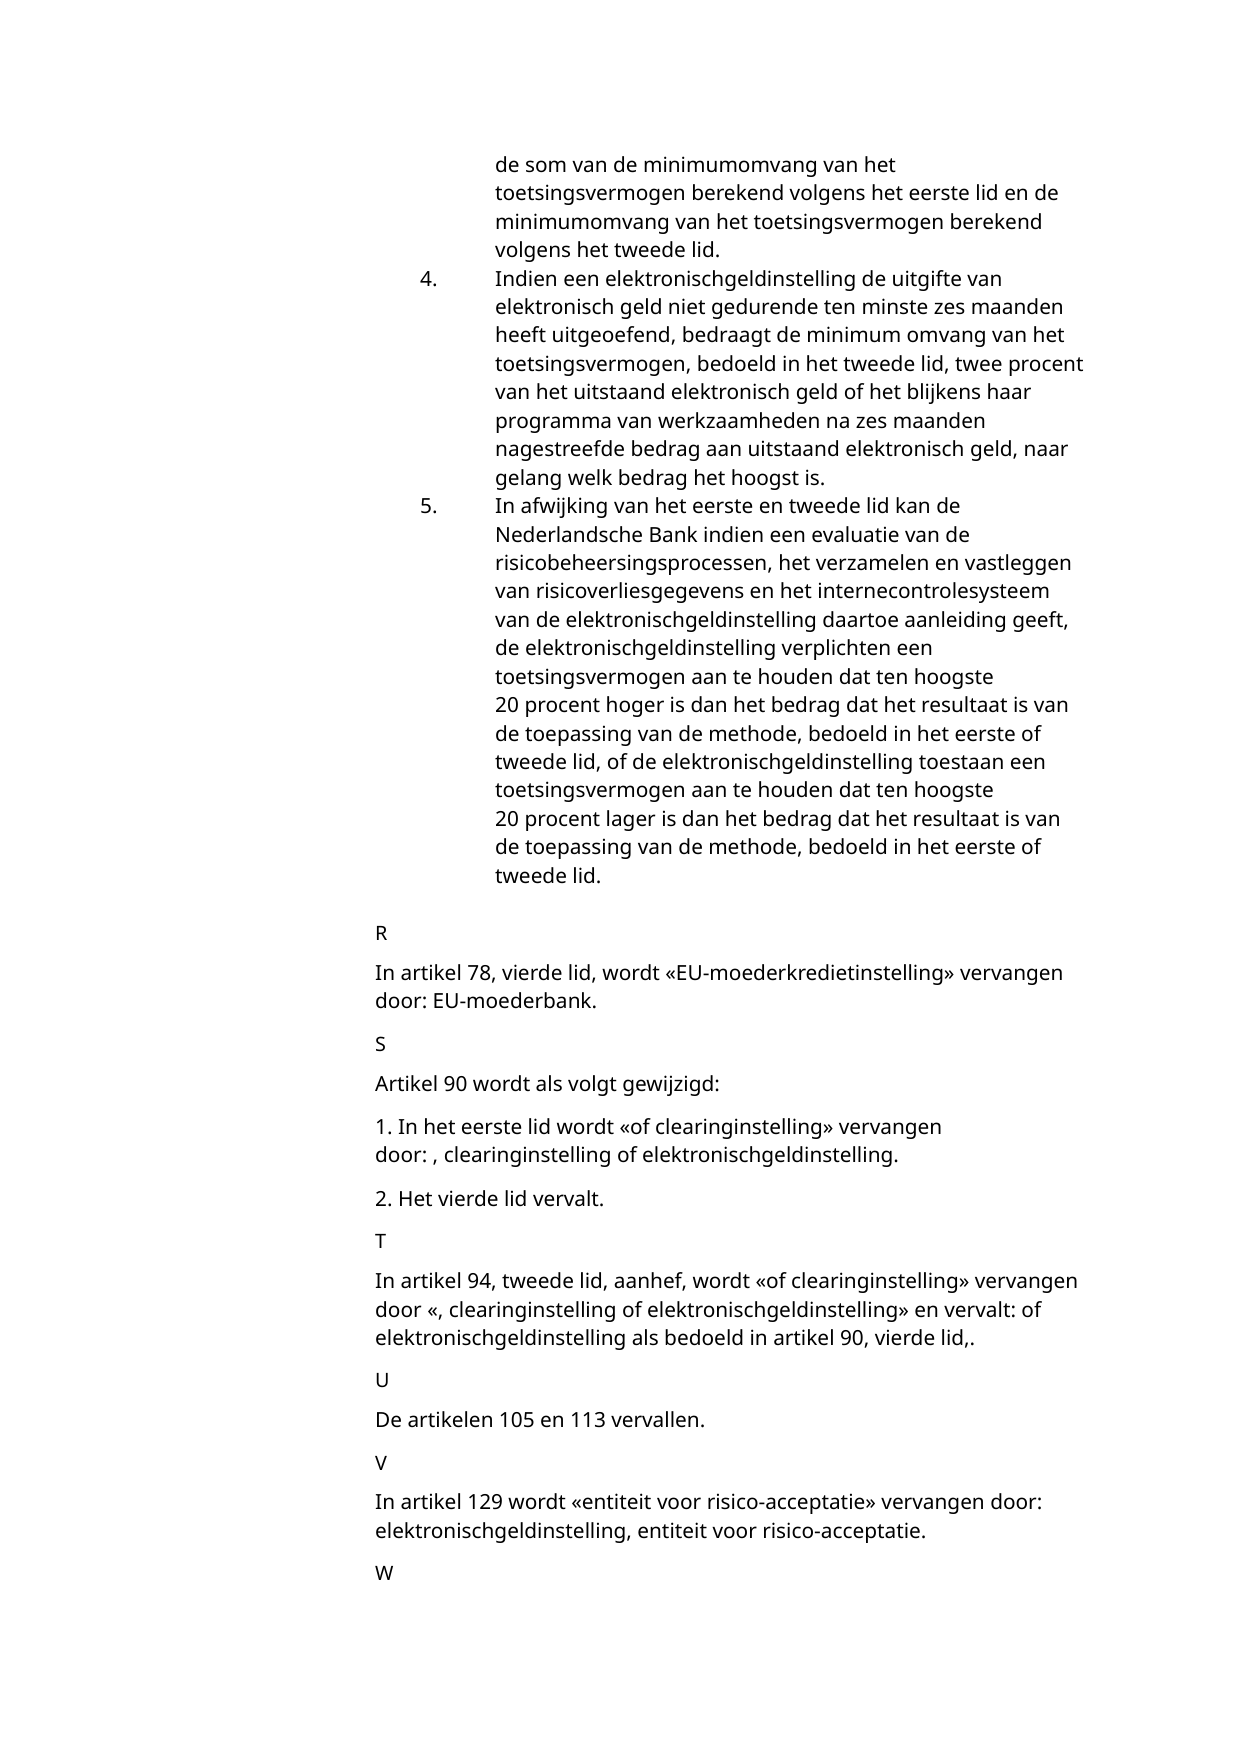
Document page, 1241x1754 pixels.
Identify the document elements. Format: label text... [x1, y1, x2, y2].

text T [375, 1227, 1090, 1254]
text De artikelen 105 en 113 vervallen. [375, 1405, 1090, 1434]
text In artikel 94, tweede lid, aanhef, wordt «of clearinginstelling» vervangen door «, clearinginstelling of elektronischgeldinstelling» en vervalt: of elektronischgeldinstelling als bedoeld in artikel 90, vierde lid,. [375, 1266, 1090, 1352]
text W [375, 1559, 1090, 1586]
text Artikel 90 wordt als volgt gewijzigd: [375, 1069, 1090, 1097]
text In artikel 78, vierde lid, wordt «EU-moederkredietinstelling» vervangen door: EU-moederbank. [375, 958, 1090, 1015]
text R [375, 919, 1090, 946]
list In afwijking van het eerste en tweede lid kan de Nederlandsche Bank indien een evaluatie van de risicobeheersingsprocessen, het verzamelen en vastleggen van risicoverliesgegevens en het internecontrolesysteem van de elektronischgeldinstelling daartoe aanleiding geeft, de elektronischgeldinstelling verplichten een toetsingsvermogen aan te houden dat ten hoogste 20 procent hoger is dan het bedrag dat het resultaat is van de toepassing van de methode, bedoeld in het eerste of tweede lid, of de elektronischgeldinstelling toestaan een toetsingsvermogen aan te houden dat ten hoogste 20 procent lager is dan het bedrag dat het resultaat is van de toepassing van de methode, bedoeld in het eerste of tweede lid. [420, 491, 1090, 889]
text In artikel 129 wordt «entiteit voor risico-acceptatie» vervangen door: elektronischgeldinstelling, entiteit voor risico-acceptatie. [375, 1487, 1090, 1544]
text V [375, 1449, 1090, 1476]
text 2. Het vierde lid vervalt. [375, 1184, 1090, 1212]
text U [375, 1367, 1090, 1393]
text S [375, 1030, 1090, 1057]
list de som van de minimumomvang van het toetsingsvermogen berekend volgens het eerste lid en de minimumomvang van het toetsingsvermogen berekend volgens het tweede lid. [420, 150, 1090, 264]
text 1. In het eerste lid wordt «of clearinginstelling» vervangen door: , clearinginstelling of elektronischgeldinstelling. [375, 1112, 1090, 1169]
list Indien een elektronischgeldinstelling de uitgifte van elektronisch geld niet gedurende ten minste zes maanden heeft uitgeoefend, bedraagt de minimum omvang van het toetsingsvermogen, bedoeld in het tweede lid, twee procent van het uitstaand elektronisch geld of het blijkens haar programma van werkzaamheden na zes maanden nagestreefde bedrag aan uitstaand elektronisch geld, naar gelang welk bedrag het hoogst is. [420, 264, 1090, 491]
